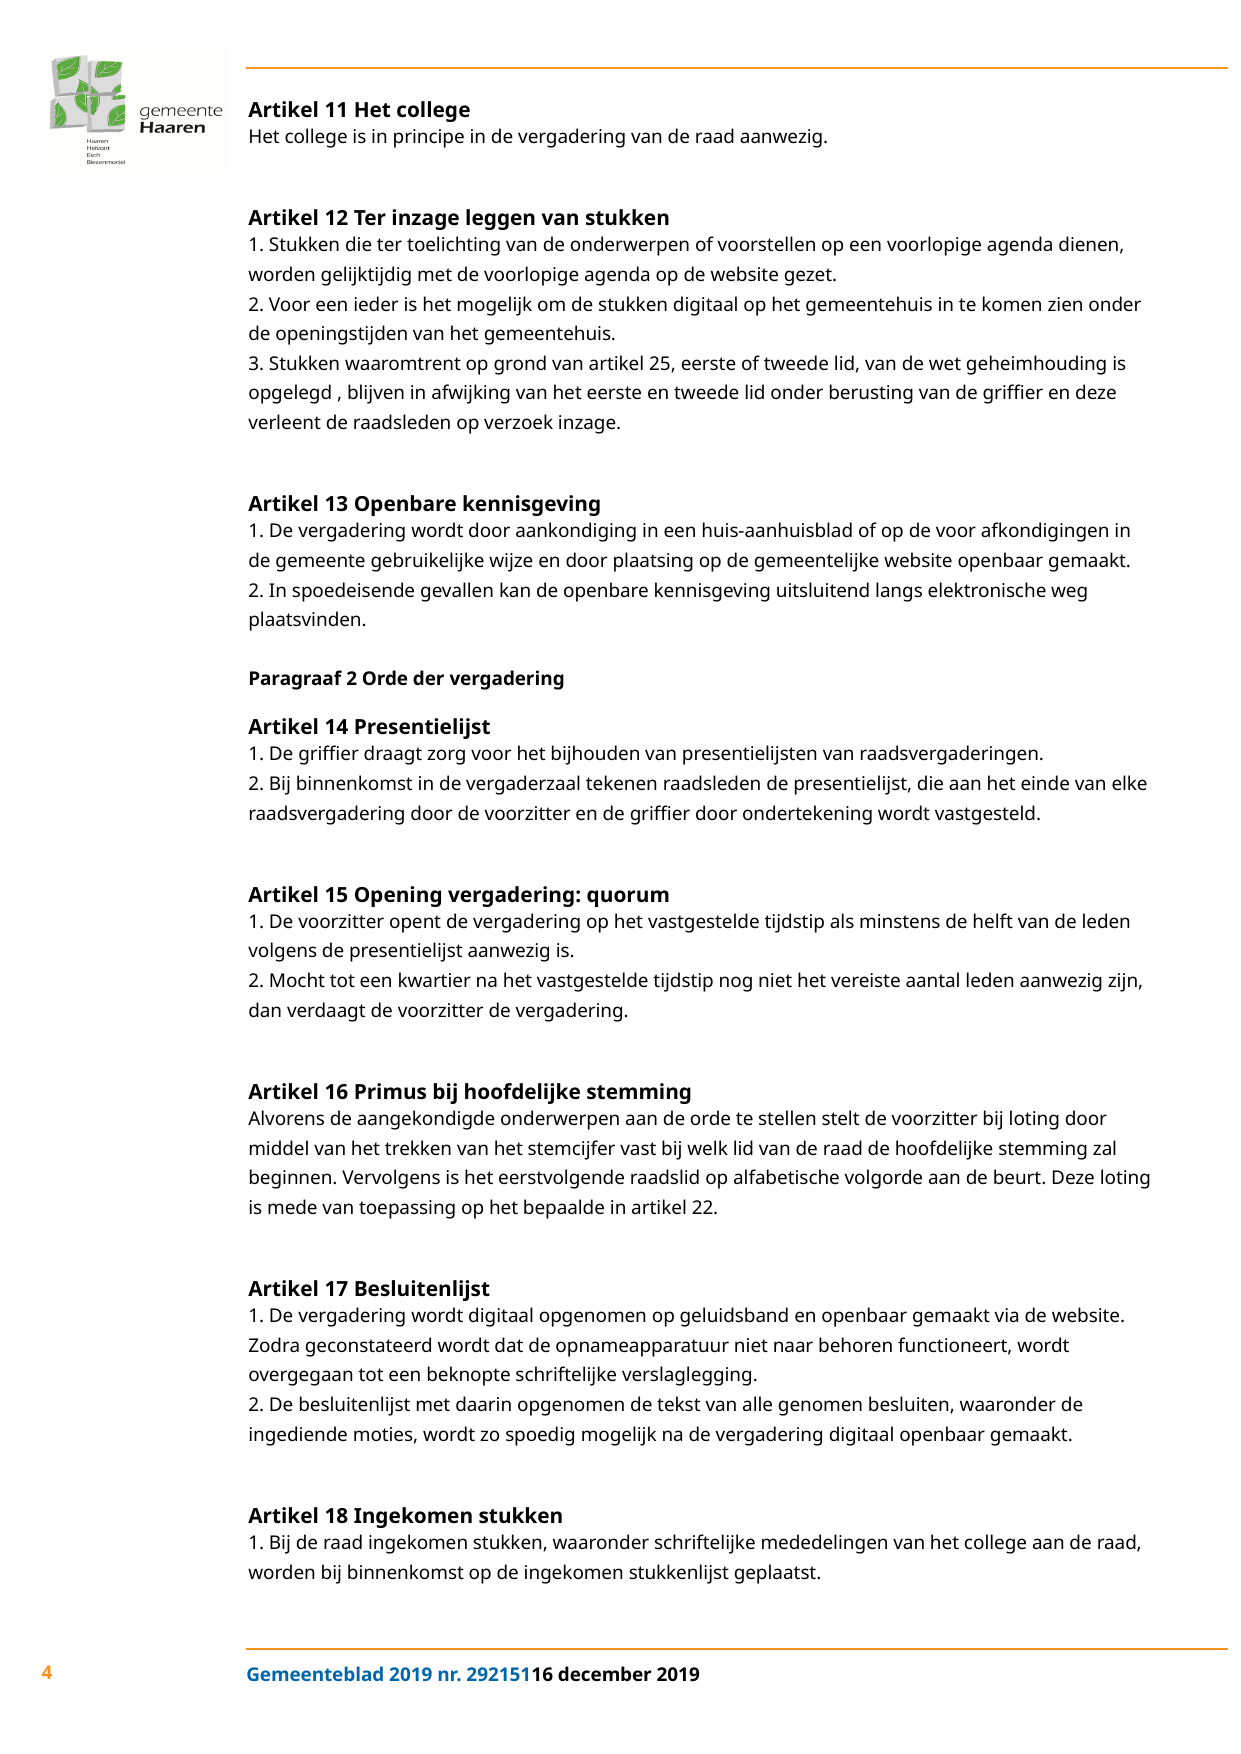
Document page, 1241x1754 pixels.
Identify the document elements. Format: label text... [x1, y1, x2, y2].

text 1. De vergadering wordt door aankondiging in een huis-aanhuisblad of op de voor afkondigingen in de gemeente gebruikelijke wijze en door plaatsing op de gemeentelijke website openbaar gemaakt. [248, 518, 1152, 573]
text 2. Voor een ieder is het mogelijk om de stukken digitaal op het gemeentehuis in te komen zien onder de openingstijden van het gemeentehuis. [248, 291, 1152, 346]
text Alvorens de aangekondigde onderwerpen aan de orde te stellen stelt de voorzitter bij loting door middel van het trekken van het stemcijfer vast bij welk lid van de raad de hoofdelijke stemming zal beginnen. Vervolgens is het eerstvolgende raadslid op alfabetische volgorde aan de beurt. Deze loting is mede van toepassing op het bepaalde in artikel 22. [248, 1105, 1152, 1220]
text 2. In spoedeisende gevallen kan de openbare kennisgeving uitsluitend langs elektronische weg plaatsvinden. [248, 577, 1152, 632]
text Paragraaf 2 Orde der vergadering [248, 666, 1152, 691]
text Artikel 16 Primus bij hoofdelijke stemming [248, 1077, 1152, 1105]
text Artikel 11 Het college [248, 95, 1152, 123]
text 1. De vergadering wordt digitaal opgenomen op geluidsband en openbaar gemaakt via de website. Zodra geconstateerd wordt dat de opnameapparatuur niet naar behoren functioneert, wordt overgegaan tot een beknopte schriftelijke verslaglegging. [248, 1302, 1152, 1387]
text 1. Bij de raad ingekomen stukken, waaronder schriftelijke mededelingen van het college aan de raad, worden bij binnenkomst op de ingekomen stukkenlijst geplaatst. [248, 1529, 1152, 1584]
picture [41, 47, 231, 172]
text 1. De voorzitter opent de vergadering op het vastgestelde tijdstip als minstens de helft van de leden volgens de presentielijst aanwezig is. [248, 908, 1152, 963]
text Artikel 17 Besluitenlijst [248, 1274, 1152, 1302]
text 2. Bij binnenkomst in de vergaderzaal tekenen raadsleden de presentielijst, die aan het einde van elke raadsvergadering door de voorzitter en de griffier door ondertekening wordt vastgesteld. [248, 770, 1152, 825]
text Artikel 15 Opening vergadering: quorum [248, 880, 1152, 908]
text 3. Stukken waaromtrent op grond van artikel 25, eerste of tweede lid, van de wet geheimhouding is opgelegd , blijven in afwijking van het eerste en tweede lid onder berusting van de griffier en deze verleent de raadsleden op verzoek inzage. [248, 350, 1152, 435]
text 1. De griffier draagt zorg voor het bijhouden van presentielijsten van raadsvergaderingen. [248, 741, 1152, 766]
text Artikel 18 Ingekomen stukken [248, 1501, 1152, 1529]
text Het college is in principe in de vergadering van de raad aanwezig. [248, 123, 1152, 149]
text Artikel 13 Openbare kennisgeving [248, 489, 1152, 518]
text 1. Stukken die ter toelichting van de onderwerpen of voorstellen op een voorlopige agenda dienen, worden gelijktijdig met de voorlopige agenda op de website gezet. [248, 232, 1152, 287]
text Artikel 14 Presentielijst [248, 712, 1152, 741]
text 2. De besluitenlijst met daarin opgenomen de tekst van alle genomen besluiten, waaronder de ingediende moties, wordt zo spoedig mogelijk na de vergadering digitaal openbaar gemaakt. [248, 1391, 1152, 1447]
text Artikel 12 Ter inzage leggen van stukken [248, 203, 1152, 232]
text 2. Mocht tot een kwartier na het vastgestelde tijdstip nog niet het vereiste aantal leden aanwezig zijn, dan verdaagt de voorzitter de vergadering. [248, 967, 1152, 1023]
